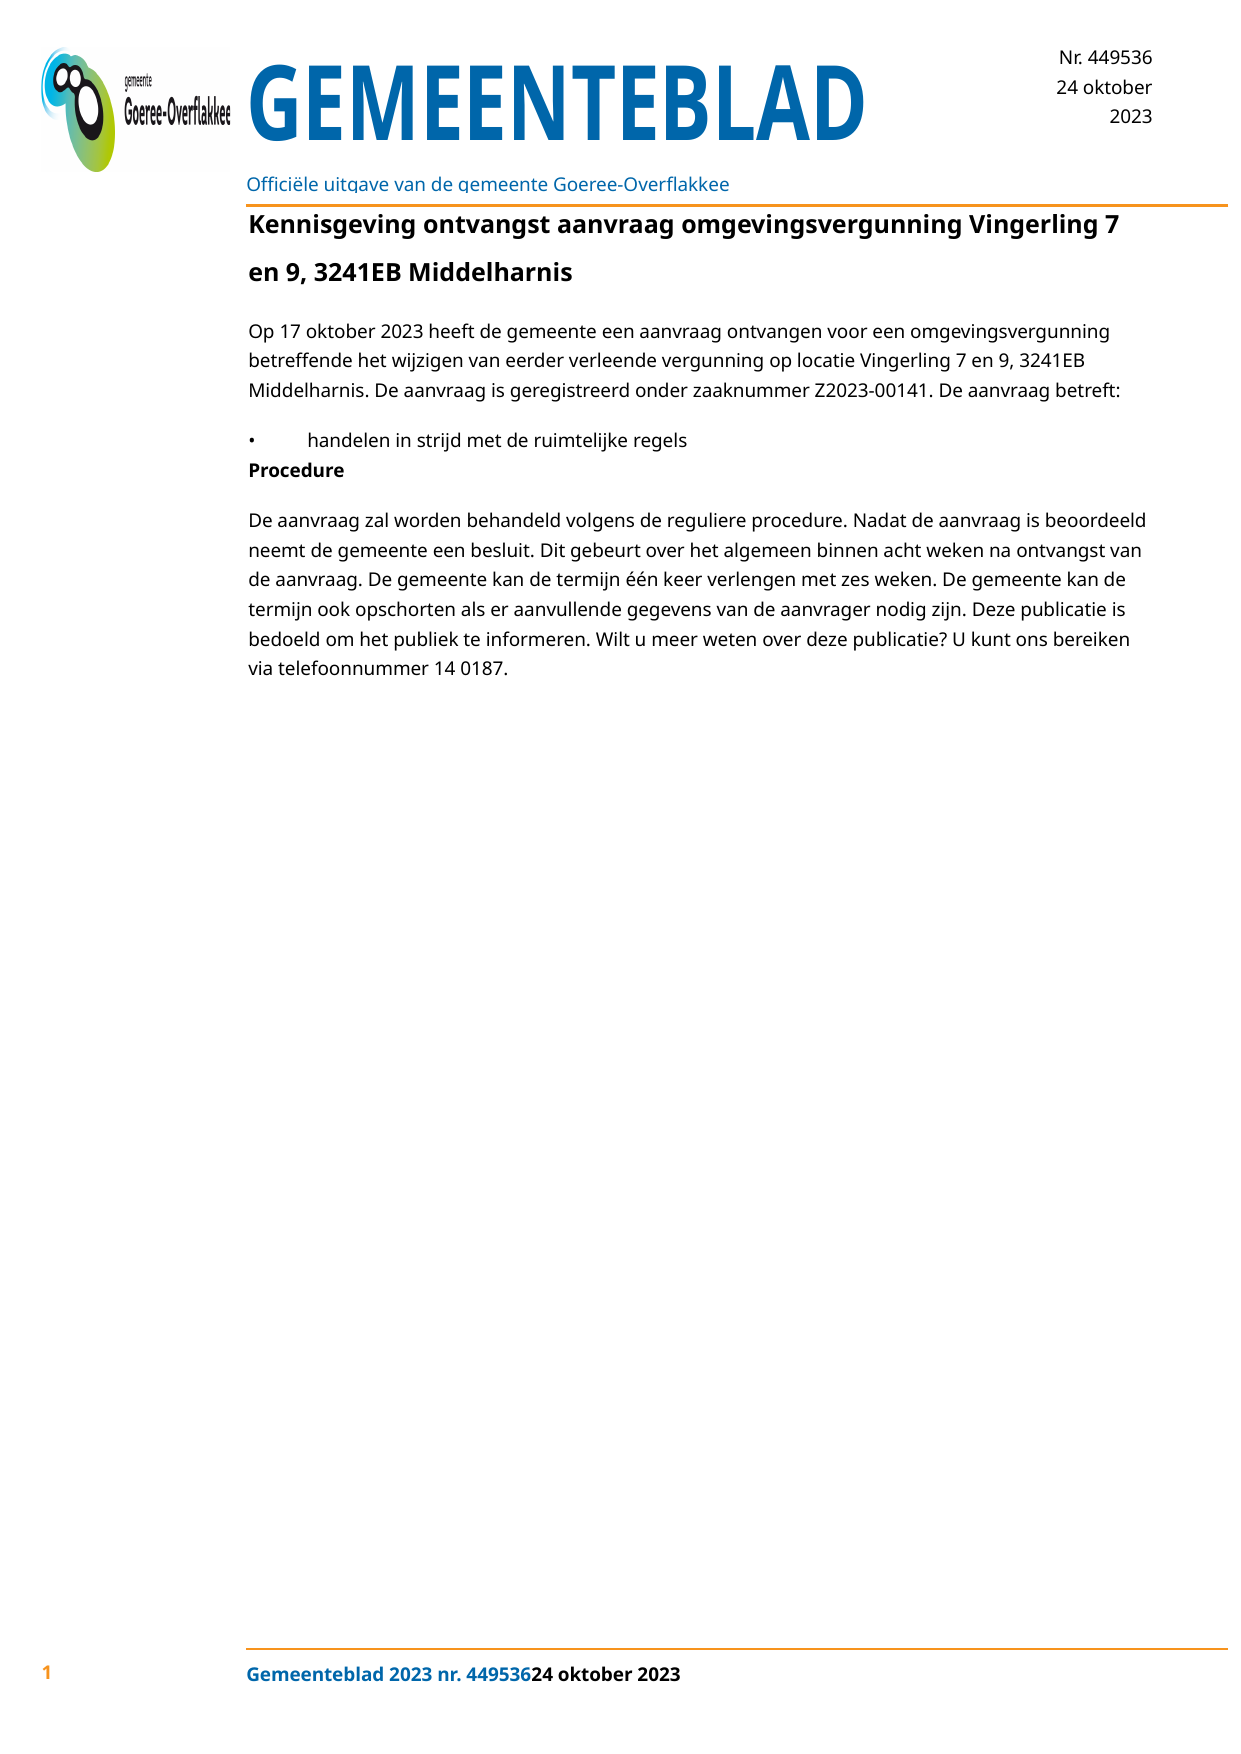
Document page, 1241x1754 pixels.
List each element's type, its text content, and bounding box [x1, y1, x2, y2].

picture [41, 47, 231, 172]
text Op 17 oktober 2023 heeft de gemeente een aanvraag ontvangen voor een omgevingsvergunning betreffende het wijzigen van eerder verleende vergunning op locatie Vingerling 7 en 9, 3241EB Middelharnis. De aanvraag is geregistreerd onder zaaknummer Z2023-00141. De aanvraag betreft: [248, 318, 1152, 403]
text Kennisgeving ontvangst aanvraag omgevingsvergunning Vingerling 7 en 9, 3241EB Middelharnis [248, 207, 1152, 288]
text De aanvraag zal worden behandeld volgens de reguliere procedure. Nadat de aanvraag is beoordeeld neemt de gemeente een besluit. Dit gebeurt over het algemeen binnen acht weken na ontvangst van de aanvraag. De gemeente kan de termijn één keer verlengen met zes weken. De gemeente kan de termijn ook opschorten als er aanvullende gegevens van de aanvrager nodig zijn. Deze publicatie is bedoeld om het publiek te informeren. Wilt u meer weten over deze publicatie? U kunt ons bereiken via telefoonnummer 14 0187. [248, 507, 1152, 681]
text Procedure [248, 457, 1152, 483]
list handelen in strijd met de ruimtelijke regels [248, 427, 1152, 453]
